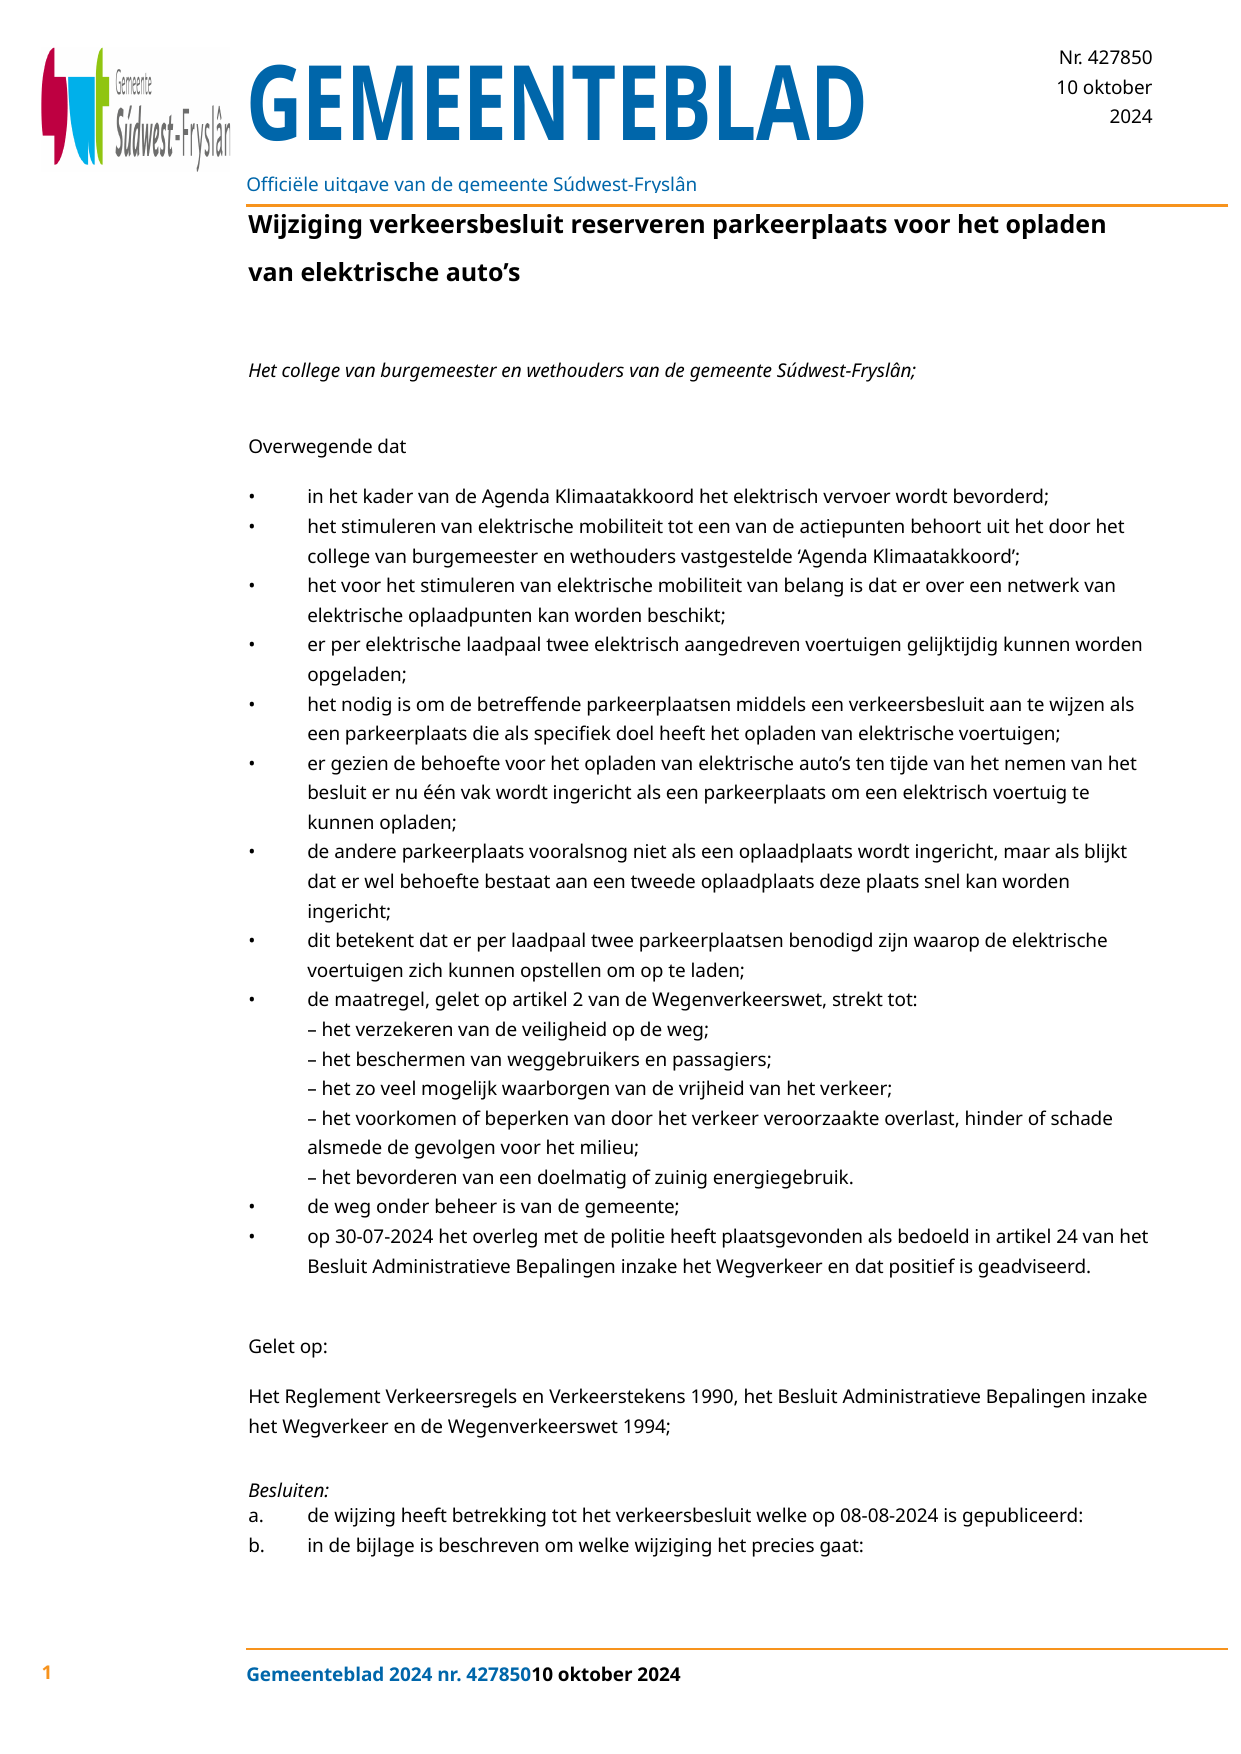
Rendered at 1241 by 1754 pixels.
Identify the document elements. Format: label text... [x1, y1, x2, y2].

list de andere parkeerplaats vooralsnog niet als een oplaadplaats wordt ingericht, maar als blijkt dat er wel behoefte bestaat aan een tweede oplaadplaats deze plaats snel kan worden ingericht; [248, 839, 1152, 924]
list in de bijlage is beschreven om welke wijziging het precies gaat: [248, 1532, 1152, 1558]
text Gelet op: [248, 1333, 1152, 1359]
list het stimuleren van elektrische mobiliteit tot een van de actiepunten behoort uit het door het college van burgemeester en wethouders vastgestelde ‘Agenda Klimaatakkoord’; [248, 513, 1152, 569]
list – het beschermen van weggebruikers en passagiers; [248, 1046, 1152, 1072]
list – het bevorderen van een doelmatig of zuinig energiegebruik. [248, 1164, 1152, 1190]
text Het Reglement Verkeersregels en Verkeerstekens 1990, het Besluit Administratieve Bepalingen inzake het Wegverkeer en de Wegenverkeerswet 1994; [248, 1383, 1152, 1439]
list – het zo veel mogelijk waarborgen van de vrijheid van het verkeer; [248, 1075, 1152, 1101]
list de weg onder beheer is van de gemeente; [248, 1194, 1152, 1219]
list het nodig is om de betreffende parkeerplaatsen middels een verkeersbesluit aan te wijzen als een parkeerplaats die als specifiek doel heeft het opladen van elektrische voertuigen; [248, 691, 1152, 746]
list de maatregel, gelet op artikel 2 van de Wegenverkeerswet, strekt tot: [248, 987, 1152, 1012]
list in het kader van de Agenda Klimaatakkoord het elektrisch vervoer wordt bevorderd; [248, 484, 1152, 509]
list – het voorkomen of beperken van door het verkeer veroorzaakte overlast, hinder of schade alsmede de gevolgen voor het milieu; [248, 1105, 1152, 1160]
list dit betekent dat er per laadpaal twee parkeerplaatsen benodigd zijn waarop de elektrische voertuigen zich kunnen opstellen om op te laden; [248, 927, 1152, 983]
list het voor het stimuleren van elektrische mobiliteit van belang is dat er over een netwerk van elektrische oplaadpunten kan worden beschikt; [248, 572, 1152, 628]
list er gezien de behoefte voor het opladen van elektrische auto’s ten tijde van het nemen van het besluit er nu één vak wordt ingericht als een parkeerplaats om een elektrisch voertuig te kunnen opladen; [248, 750, 1152, 835]
list op 30-07-2024 het overleg met de politie heeft plaatsgevonden als bedoeld in artikel 24 van het Besluit Administratieve Bepalingen inzake het Wegverkeer en dat positief is geadviseerd. [248, 1223, 1152, 1279]
text Wijziging verkeersbesluit reserveren parkeerplaats voor het opladen van elektrische auto’s [248, 207, 1152, 288]
list de wijzing heeft betrekking tot het verkeersbesluit welke op 08-08-2024 is gepubliceerd: [248, 1503, 1152, 1528]
list – het verzekeren van de veiligheid op de weg; [248, 1016, 1152, 1042]
text Het college van burgemeester en wethouders van de gemeente Súdwest-Fryslân; [248, 357, 1152, 383]
list er per elektrische laadpaal twee elektrisch aangedreven voertuigen gelijktijdig kunnen worden opgeladen; [248, 632, 1152, 687]
text Overwegende dat [248, 433, 1152, 459]
text Besluiten: [248, 1477, 1152, 1503]
picture [41, 47, 231, 172]
